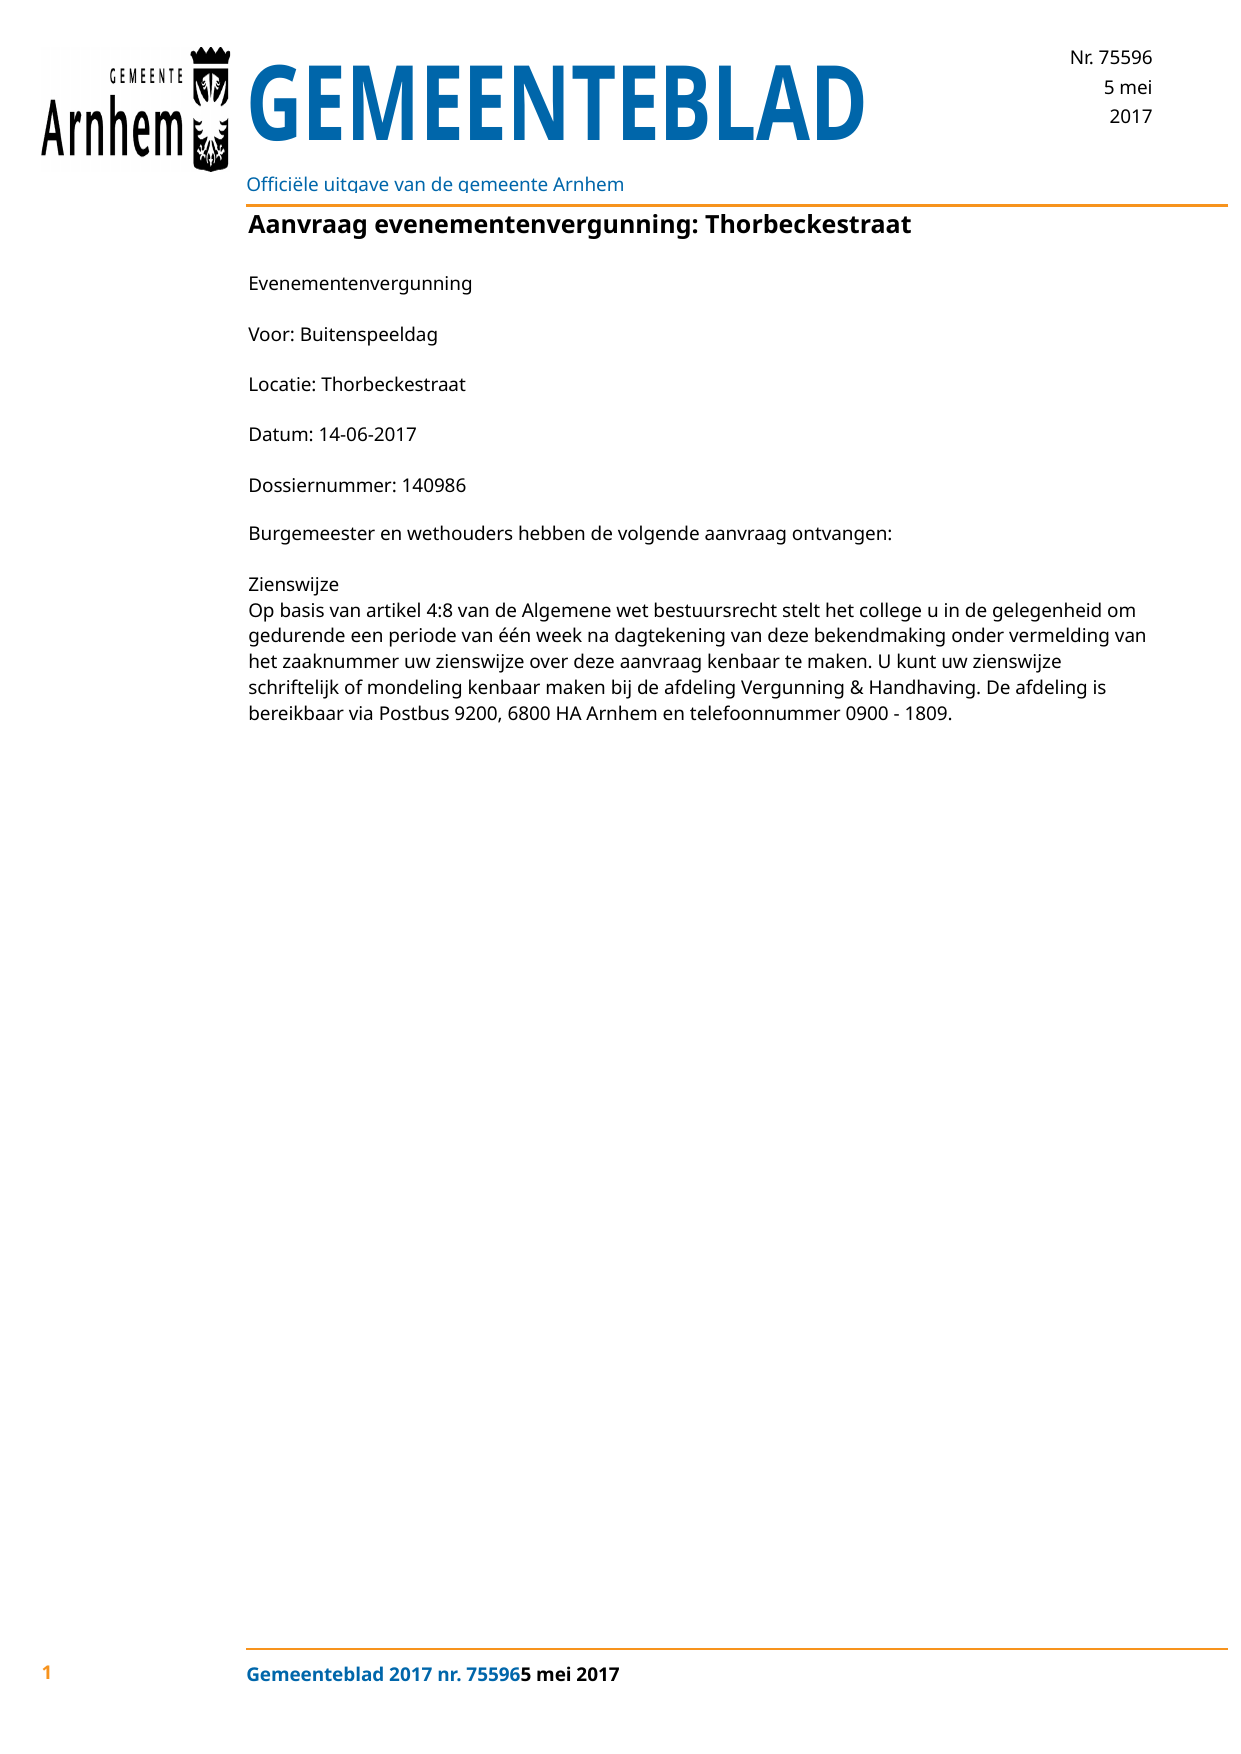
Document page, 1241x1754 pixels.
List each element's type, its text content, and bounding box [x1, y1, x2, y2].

text Evenementenvergunning [248, 270, 1152, 296]
text Datum: 14-06-2017 [248, 422, 1152, 447]
text Locatie: Thorbeckestraat [248, 371, 1152, 397]
picture [41, 47, 231, 172]
text Op basis van artikel 4:8 van de Algemene wet bestuursrecht stelt het college u in de gelegenheid om gedurende een periode van één week na dagtekening van deze bekendmaking onder vermelding van het zaaknummer uw zienswijze over deze aanvraag kenbaar te maken. U kunt uw zienswijze schriftelijk of mondeling kenbaar maken bij de afdeling Vergunning & Handhaving. De afdeling is bereikbaar via Postbus 9200, 6800 HA Arnhem en telefoonnummer 0900 - 1809. [248, 597, 1152, 726]
text Zienswijze [248, 571, 1152, 597]
text Dossiernummer: 140986 [248, 472, 1152, 498]
text Voor: Buitenspeeldag [248, 321, 1152, 346]
text Burgemeester en wethouders hebben de volgende aanvraag ontvangen: [248, 520, 1152, 546]
text Aanvraag evenementenvergunning: Thorbeckestraat [248, 207, 1152, 241]
